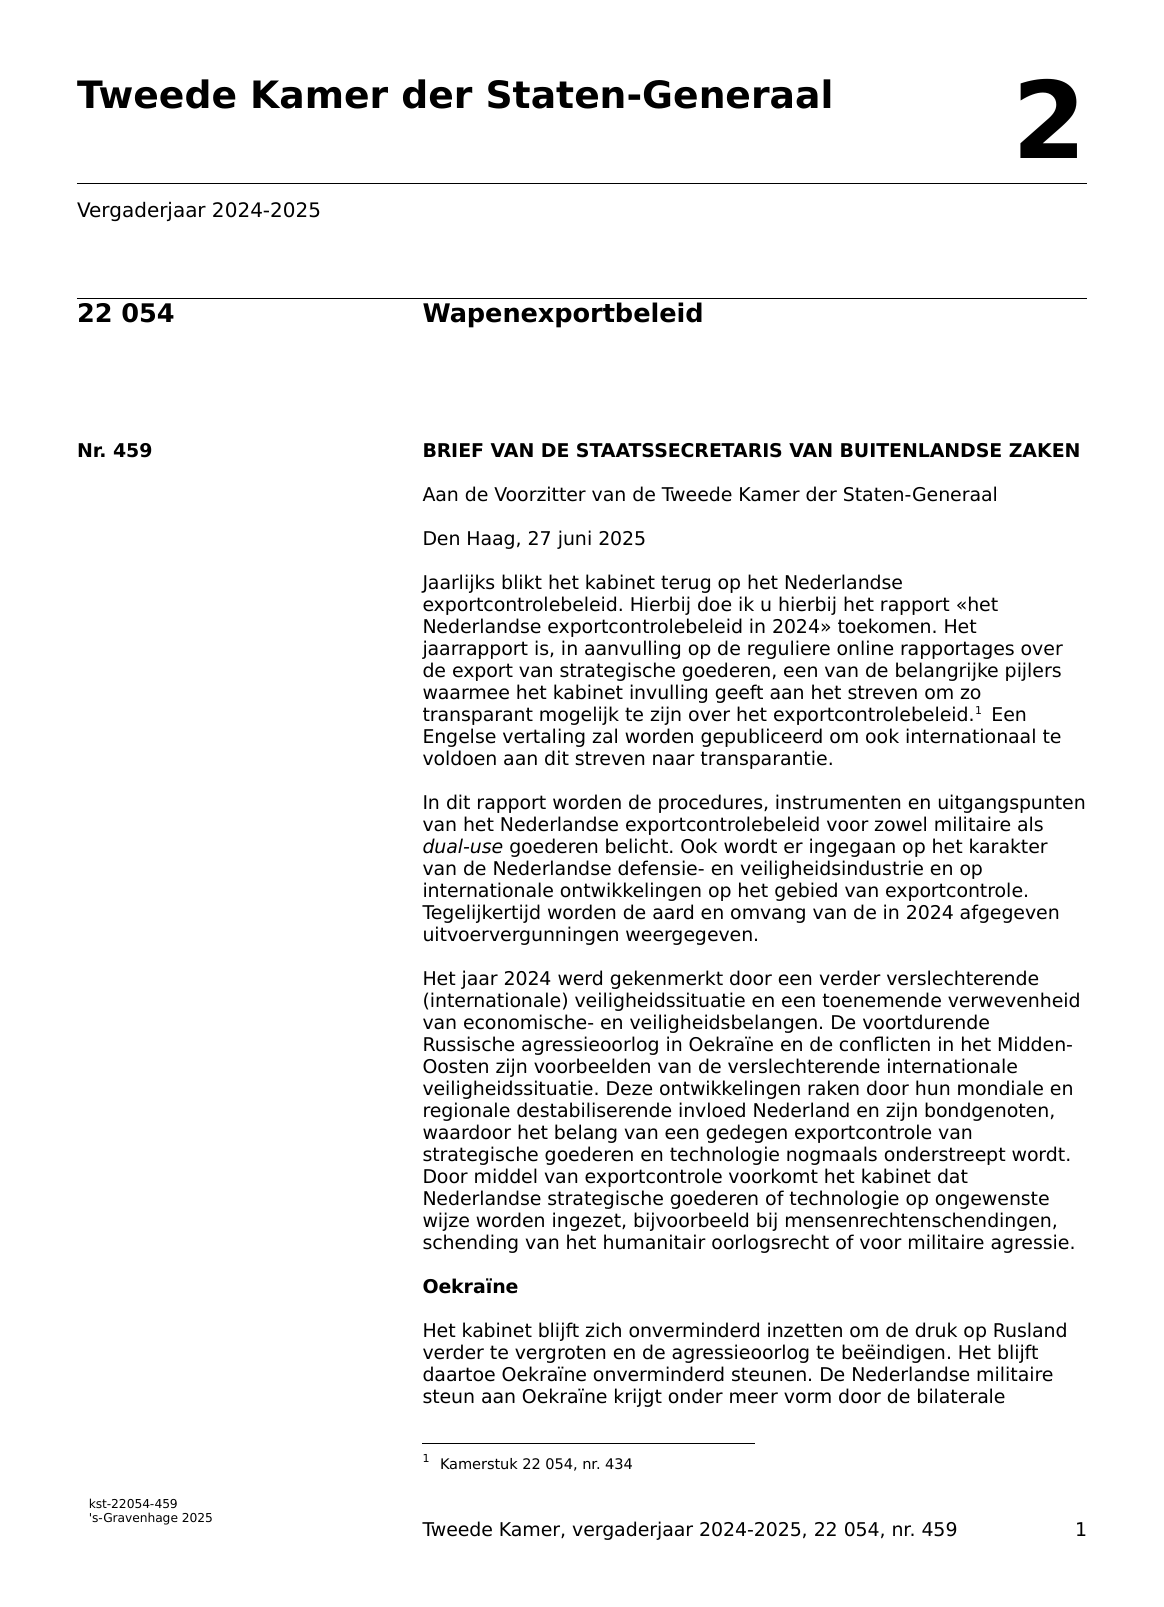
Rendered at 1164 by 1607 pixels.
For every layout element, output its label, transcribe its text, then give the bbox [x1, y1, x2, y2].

text In dit rapport worden de procedures, instrumenten en uitgangspunten van het Nederlandse exportcontrolebeleid voor zowel militaire als dual-use goederen belicht. Ook wordt er ingegaan op het karakter van de Nederlandse defensie- en veiligheidsindustrie en op internationale ontwikkelingen op het gebied van exportcontrole. Tegelijkertijd worden de aard en omvang van de in 2024 afgegeven uitvoervergunningen weergegeven. [422, 792, 1087, 946]
table_cell Vergaderjaar 2024-2025 [77, 184, 1087, 298]
text Kamerstuk 22 054, nr. 434 [422, 1452, 1087, 1474]
text 's-Gravenhage 2025 [88, 1511, 323, 1525]
text Jaarlijks blikt het kabinet terug op het Nederlandse exportcontrolebeleid. Hierbij doe ik u hierbij het rapport «het Nederlandse exportcontrolebeleid in 2024» toekomen. Het jaarrapport is, in aanvulling op de reguliere online rapportages over de export van strategische goederen, een van de belangrijke pijlers waarmee het kabinet invulling geeft aan het streven om zo transparant mogelijk te zijn over het exportcontrolebeleid. Een Engelse vertaling zal worden gepubliceerd om ook internationaal te voldoen aan dit streven naar transparantie. [422, 572, 1087, 770]
subtitle 22 054 Wapenexportbeleid [77, 299, 1087, 329]
text Het kabinet blijft zich onverminderd inzetten om de druk op Rusland verder te vergroten en de agressieoorlog te beëindigen. Het blijft daartoe Oekraïne onverminderd steunen. De Nederlandse militaire steun aan Oekraïne krijgt onder meer vorm door de bilaterale [422, 1320, 1087, 1408]
subtitle Oekraïne [422, 1276, 1087, 1298]
text kst-22054-459 [88, 1497, 323, 1511]
text Het jaar 2024 werd gekenmerkt door een verder verslechterende (internationale) veiligheidssituatie en een toenemende verwevenheid van economische- en veiligheidsbelangen. De voortdurende Russische agressieoorlog in Oekraïne en de conflicten in het Midden-Oosten zijn voorbeelden van de verslechterende internationale veiligheidssituatie. Deze ontwikkelingen raken door hun mondiale en regionale destabiliserende invloed Nederland en zijn bondgenoten, waardoor het belang van een gedegen exportcontrole van strategische goederen en technologie nogmaals onderstreept wordt. Door middel van exportcontrole voorkomt het kabinet dat Nederlandse strategische goederen of technologie op ongewenste wijze worden ingezet, bijvoorbeeld bij mensenrechtenschendingen, schending van het humanitair oorlogsrecht of voor militaire agressie. [422, 968, 1087, 1254]
table_header Tweede Kamer der Staten-Generaal [77, 59, 886, 183]
text Aan de Voorzitter van de Tweede Kamer der Staten-Generaal [422, 484, 1087, 506]
table_header 2 [886, 59, 1087, 183]
text Den Haag, 27 juni 2025 [422, 528, 1087, 550]
subtitle Nr. 459 BRIEF VAN DE STAATSSECRETARIS VAN BUITENLANDSE ZAKEN [77, 440, 1087, 462]
